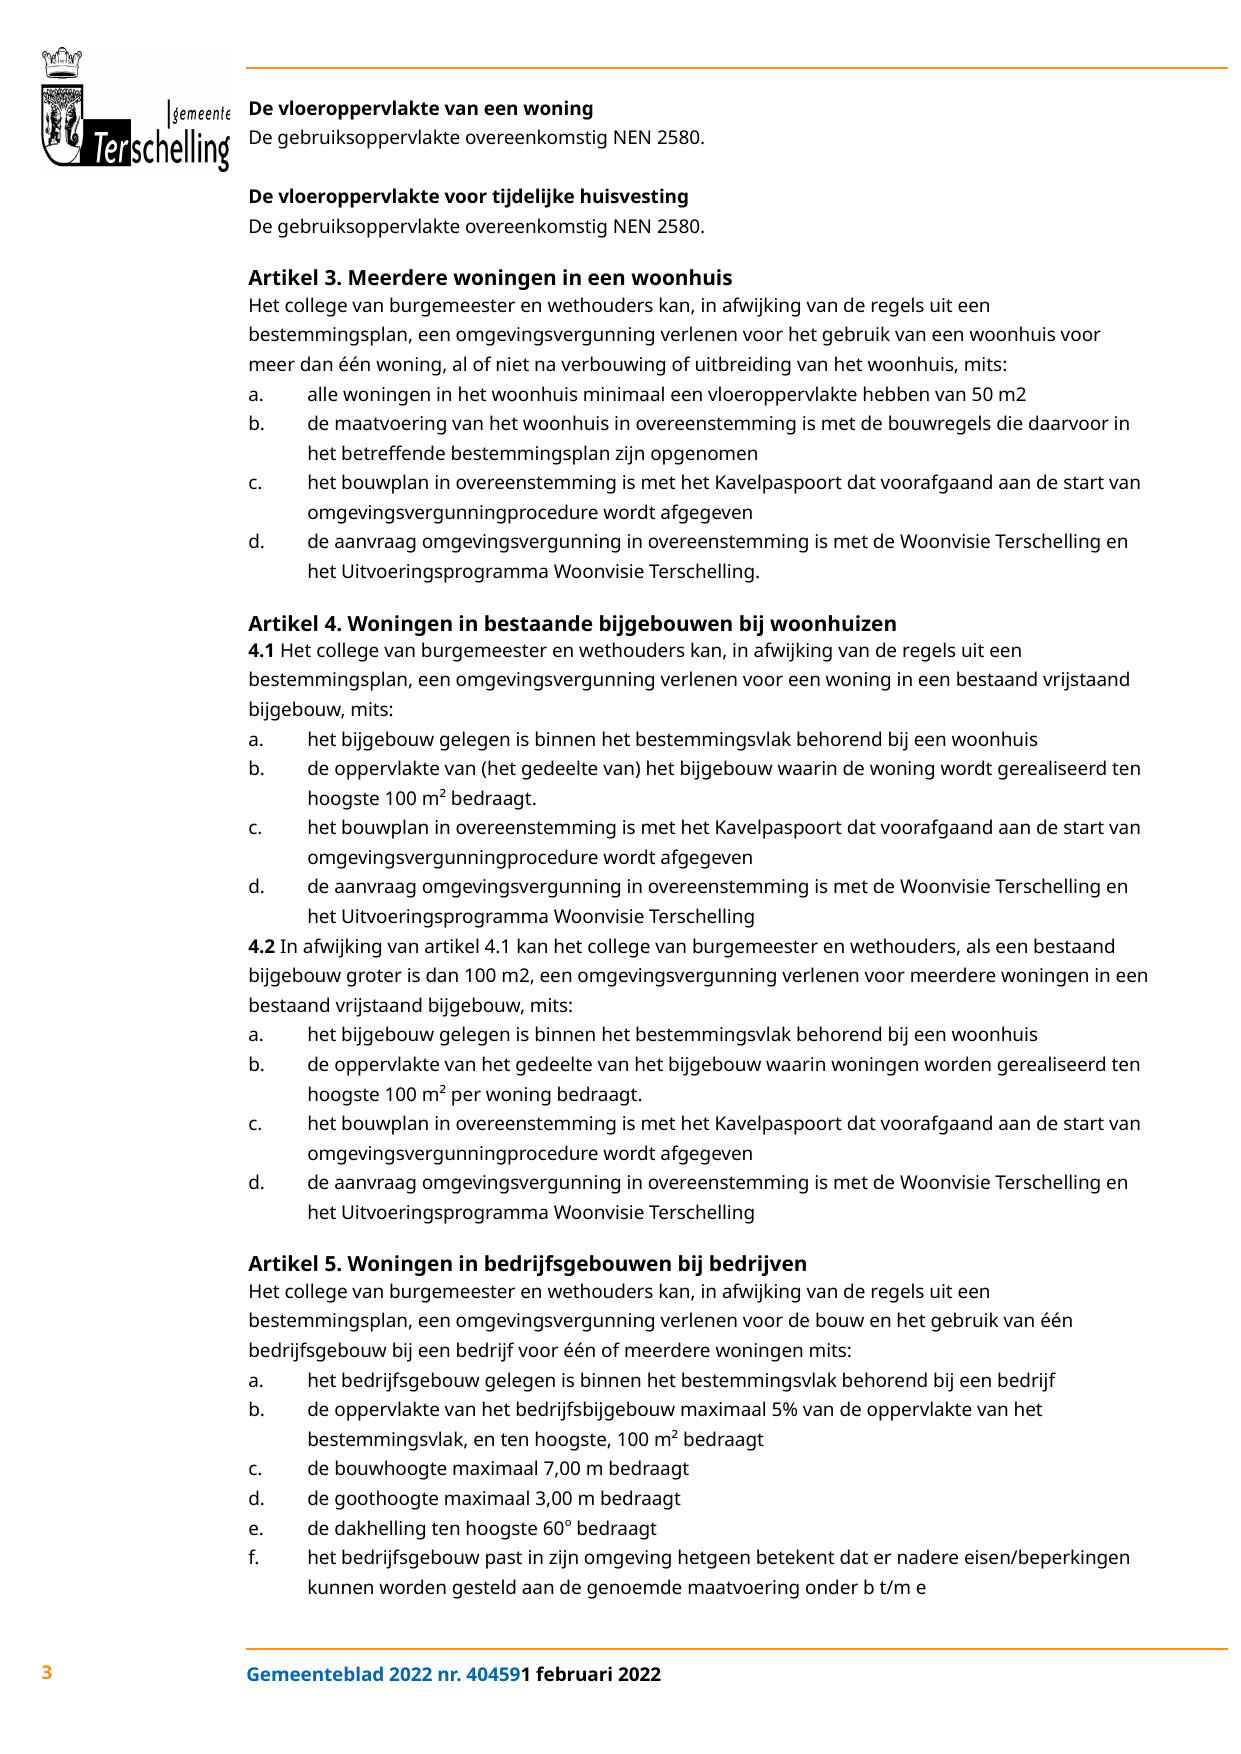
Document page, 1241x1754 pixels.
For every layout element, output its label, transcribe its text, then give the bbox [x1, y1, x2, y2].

list het bouwplan in overeenstemming is met het Kavelpaspoort dat voorafgaand aan de start van omgevingsvergunningprocedure wordt afgegeven [248, 1110, 1152, 1166]
list het bedrijfsgebouw past in zijn omgeving hetgeen betekent dat er nadere eisen/beperkingen kunnen worden gesteld aan de genoemde maatvoering onder b t/m e [248, 1544, 1152, 1599]
text De vloeroppervlakte van een woning [248, 95, 1152, 121]
list de aanvraag omgevingsvergunning in overeenstemming is met de Woonvisie Terschelling en het Uitvoeringsprogramma Woonvisie Terschelling [248, 874, 1152, 929]
list de dakhelling ten hoogste 60o bedraagt [248, 1515, 1152, 1540]
list de bouwhoogte maximaal 7,00 m bedraagt [248, 1456, 1152, 1481]
list het bedrijfsgebouw gelegen is binnen het bestemmingsvlak behorend bij een bedrijf [248, 1367, 1152, 1392]
list de aanvraag omgevingsvergunning in overeenstemming is met de Woonvisie Terschelling en het Uitvoeringsprogramma Woonvisie Terschelling [248, 1169, 1152, 1225]
text 4.1 Het college van burgemeester en wethouders kan, in afwijking van de regels uit een bestemmingsplan, een omgevingsvergunning verlenen voor een woning in een bestaand vrijstaand bijgebouw, mits: [248, 637, 1152, 722]
list het bijgebouw gelegen is binnen het bestemmingsvlak behorend bij een woonhuis [248, 1022, 1152, 1047]
list de oppervlakte van het bedrijfsbijgebouw maximaal 5% van de oppervlakte van het bestemmingsvlak, en ten hoogste, 100 m² bedraagt [248, 1396, 1152, 1452]
text De vloeroppervlakte voor tijdelijke huisvesting [248, 183, 1152, 209]
text De gebruiksoppervlakte overeenkomstig NEN 2580. [248, 213, 1152, 239]
list de aanvraag omgevingsvergunning in overeenstemming is met de Woonvisie Terschelling en het Uitvoeringsprogramma Woonvisie Terschelling. [248, 529, 1152, 584]
list alle woningen in het woonhuis minimaal een vloeroppervlakte hebben van 50 m2 [248, 381, 1152, 406]
text Artikel 5. Woningen in bedrijfsgebouwen bij bedrijven [248, 1249, 1152, 1278]
list de oppervlakte van (het gedeelte van) het bijgebouw waarin de woning wordt gerealiseerd ten hoogste 100 m² bedraagt. [248, 755, 1152, 811]
text Artikel 3. Meerdere woningen in een woonhuis [248, 263, 1152, 292]
text 4.2 In afwijking van artikel 4.1 kan het college van burgemeester en wethouders, als een bestaand bijgebouw groter is dan 100 m2, een omgevingsvergunning verlenen voor meerdere woningen in een bestaand vrijstaand bijgebouw, mits: [248, 933, 1152, 1018]
text Het college van burgemeester en wethouders kan, in afwijking van de regels uit een bestemmingsplan, een omgevingsvergunning verlenen voor de bouw en het gebruik van één bedrijfsgebouw bij een bedrijf voor één of meerdere woningen mits: [248, 1278, 1152, 1363]
list de oppervlakte van het gedeelte van het bijgebouw waarin woningen worden gerealiseerd ten hoogste 100 m² per woning bedraagt. [248, 1051, 1152, 1107]
list het bouwplan in overeenstemming is met het Kavelpaspoort dat voorafgaand aan de start van omgevingsvergunningprocedure wordt afgegeven [248, 469, 1152, 525]
list de maatvoering van het woonhuis in overeenstemming is met de bouwregels die daarvoor in het betreffende bestemmingsplan zijn opgenomen [248, 410, 1152, 466]
picture [41, 47, 231, 172]
list het bijgebouw gelegen is binnen het bestemmingsvlak behorend bij een woonhuis [248, 726, 1152, 752]
text Het college van burgemeester en wethouders kan, in afwijking van de regels uit een bestemmingsplan, een omgevingsvergunning verlenen voor het gebruik van een woonhuis voor meer dan één woning, al of niet na verbouwing of uitbreiding van het woonhuis, mits: [248, 292, 1152, 377]
list het bouwplan in overeenstemming is met het Kavelpaspoort dat voorafgaand aan de start van omgevingsvergunningprocedure wordt afgegeven [248, 814, 1152, 870]
list de goothoogte maximaal 3,00 m bedraagt [248, 1485, 1152, 1511]
text Artikel 4. Woningen in bestaande bijgebouwen bij woonhuizen [248, 609, 1152, 637]
text De gebruiksoppervlakte overeenkomstig NEN 2580. [248, 124, 1152, 150]
